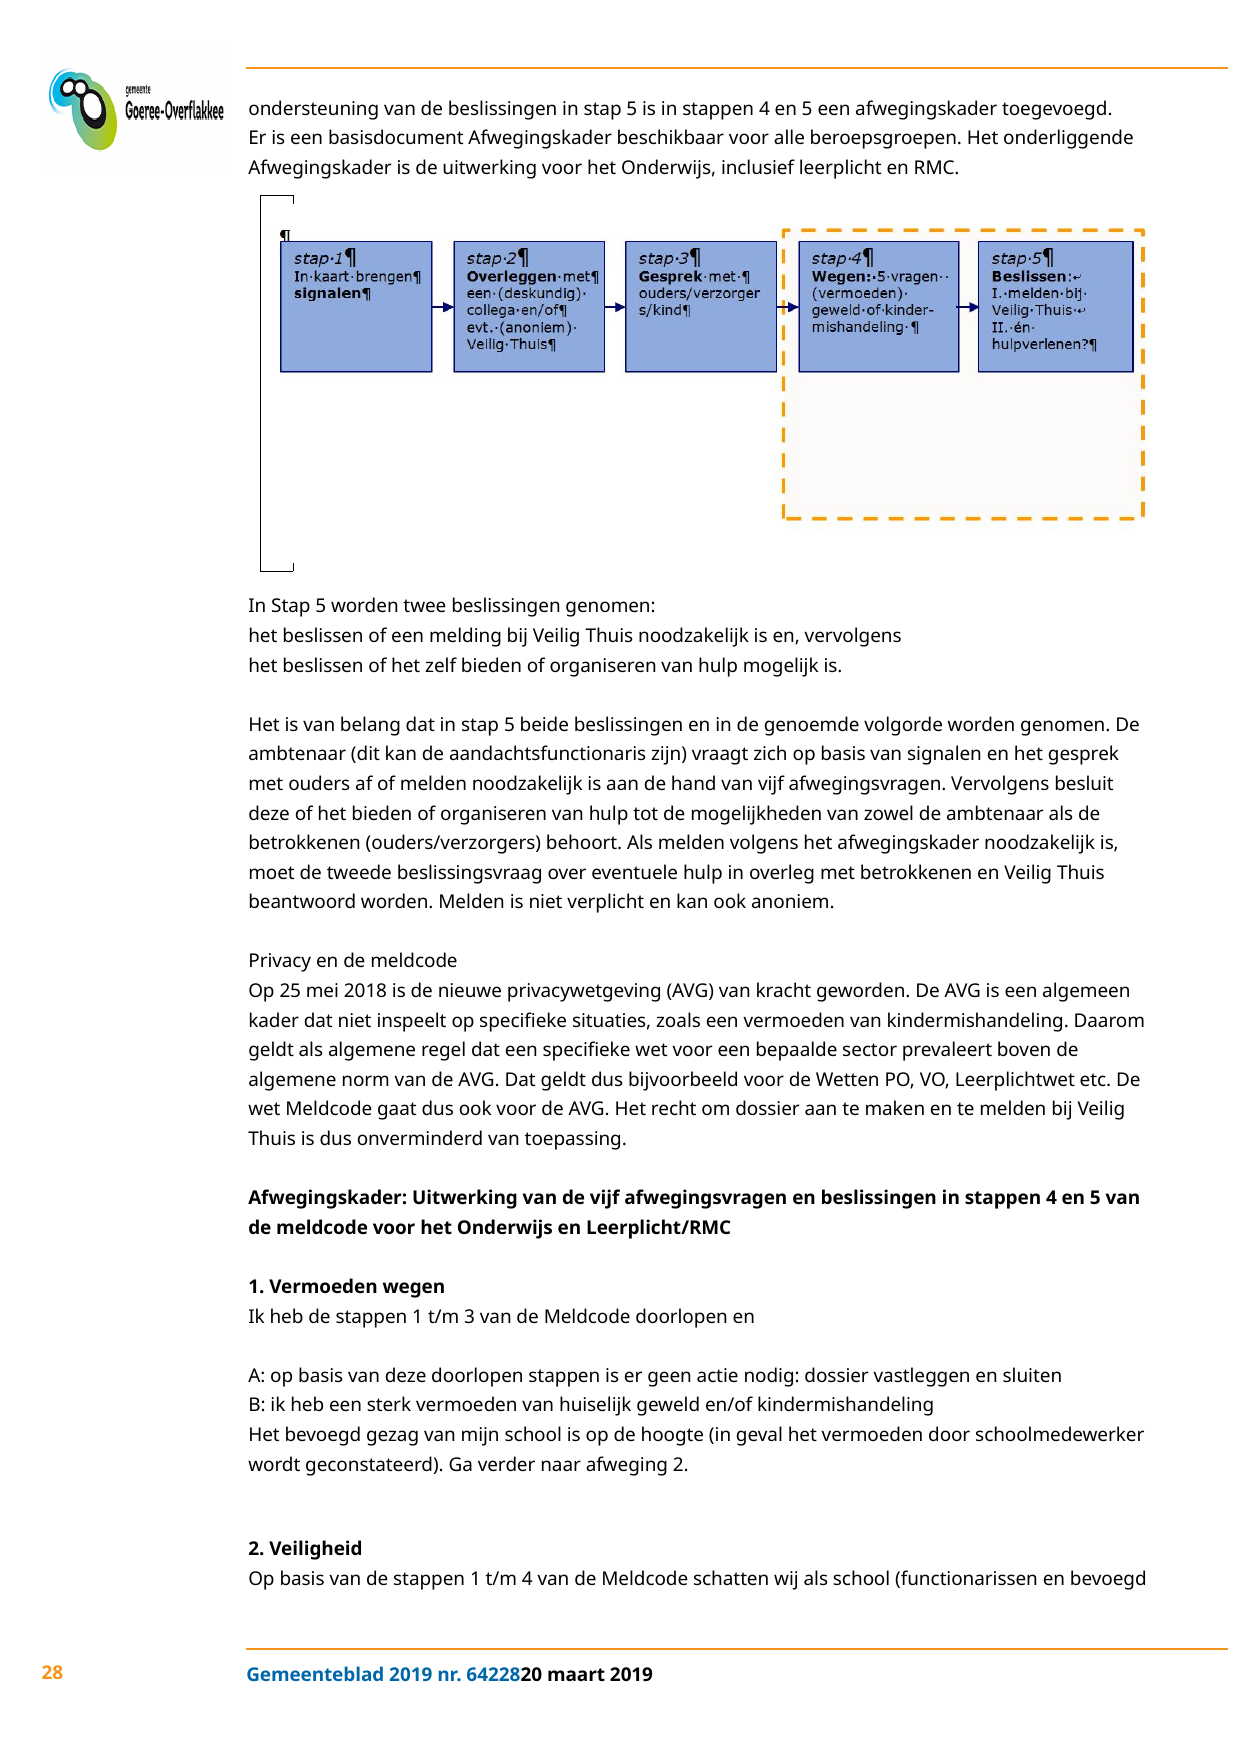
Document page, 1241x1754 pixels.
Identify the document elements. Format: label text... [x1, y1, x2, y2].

text het beslissen of het zelf bieden of organiseren van hulp mogelijk is. [248, 652, 1152, 678]
text Op 25 mei 2018 is de nieuwe privacywetgeving (AVG) van kracht geworden. De AVG is een algemeen kader dat niet inspeelt op specifieke situaties, zoals een vermoeden van kindermishandeling. Daarom geldt als algemene regel dat een specifieke wet voor een bepaalde sector prevaleert boven de algemene norm van de AVG. Dat geldt dus bijvoorbeeld voor de Wetten PO, VO, Leerplichtwet etc. De wet Meldcode gaat dus ook voor de AVG. Het recht om dossier aan te maken en te melden bij Veilig Thuis is dus onverminderd van toepassing. [248, 977, 1152, 1151]
text ondersteuning van de beslissingen in stap 5 is in stappen 4 en 5 een afwegingskader toegevoegd. [248, 95, 1152, 121]
text Afwegingskader: Uitwerking van de vijf afwegingsvragen en beslissingen in stappen 4 en 5 van de meldcode voor het Onderwijs en Leerplicht/RMC [248, 1184, 1152, 1240]
text het beslissen of een melding bij Veilig Thuis noodzakelijk is en, vervolgens [248, 622, 1152, 648]
table_cell 2. Veiligheid Op basis van de stappen 1 t/m 4 van de Meldcode schatten wij als school (functionarissen en bevoegd [248, 1506, 1152, 1591]
table_header 1. Vermoeden wegen Ik heb de stappen 1 t/m 3 van de Meldcode doorlopen en A: op basis van deze doorlopen stappen is er geen actie nodig: dossier vastleggen en sluiten B: ik heb een sterk vermoeden van huiselijk geweld en/of kindermishandeling Het bevoegd gezag van mijn school is op de hoogte (in geval het vermoeden door schoolmedewerker wordt geconstateerd). Ga verder naar afweging 2. [248, 1273, 1152, 1506]
text Het is van belang dat in stap 5 beide beslissingen en in de genoemde volgorde worden genomen. De ambtenaar (dit kan de aandachtsfunctionaris zijn) vraagt zich op basis van signalen en het gesprek met ouders af of melden noodzakelijk is aan de hand van vijf afwegingsvragen. Vervolgens besluit deze of het bieden of organiseren van hulp tot de mogelijkheden van zowel de ambtenaar als de betrokkenen (ouders/verzorgers) behoort. Als melden volgens het afwegingskader noodzakelijk is, moet de tweede beslissingsvraag over eventuele hulp in overleg met betrokkenen en Veilig Thuis beantwoord worden. Melden is niet verplicht en kan ook anoniem. [248, 711, 1152, 914]
picture [268, 204, 1173, 563]
text Privacy en de meldcode [248, 948, 1152, 973]
text Er is een basisdocument Afwegingskader beschikbaar voor alle beroepsgroepen. Het onderliggende Afwegingskader is de uitwerking voor het Onderwijs, inclusief leerplicht en RMC. [248, 124, 1152, 180]
text In Stap 5 worden twee beslissingen genomen: [248, 593, 1152, 618]
picture [41, 47, 231, 172]
